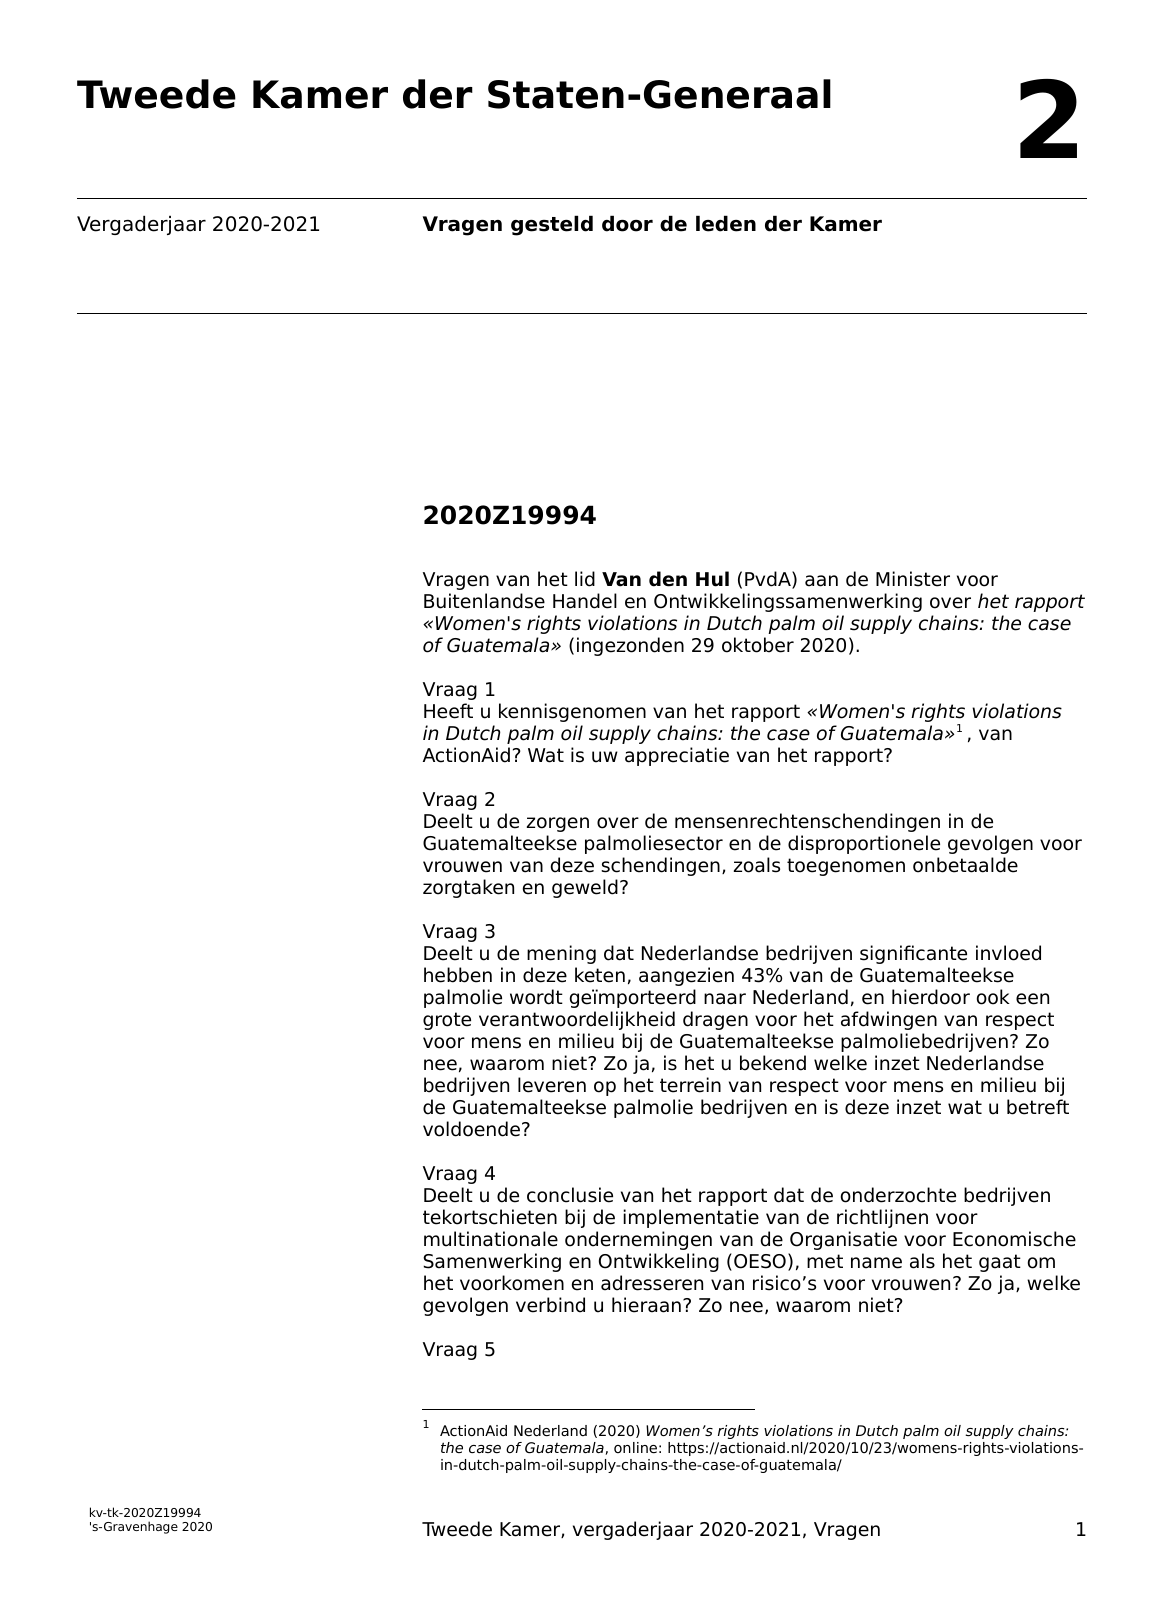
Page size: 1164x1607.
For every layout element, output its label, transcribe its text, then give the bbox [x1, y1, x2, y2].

text Heeft u kennisgenomen van het rapport «Women's rights violations in Dutch palm oil supply chains: the case of Guatemala», van ActionAid? Wat is uw appreciatie van het rapport? [422, 701, 1087, 767]
text kv-tk-2020Z19994 [88, 1506, 323, 1520]
table_cell Vergaderjaar 2020-2021 [77, 199, 422, 313]
text Deelt u de mening dat Nederlandse bedrijven significante invloed hebben in deze keten, aangezien 43% van de Guatemalteekse palmolie wordt geïmporteerd naar Nederland, en hierdoor ook een grote verantwoordelijkheid dragen voor het afdwingen van respect voor mens en milieu bij de Guatemalteekse palmoliebedrijven? Zo nee, waarom niet? Zo ja, is het u bekend welke inzet Nederlandse bedrijven leveren op het terrein van respect voor mens en milieu bij de Guatemalteekse palmolie bedrijven en is deze inzet wat u betreft voldoende? [422, 943, 1087, 1141]
text Vraag 4 [422, 1163, 1087, 1185]
table_cell Vragen gesteld door de leden der Kamer [422, 199, 1087, 313]
text Vraag 5 [422, 1339, 1087, 1361]
table_header Tweede Kamer der Staten-Generaal [77, 59, 886, 198]
text ActionAid Nederland (2020) Women’s rights violations in Dutch palm oil supply chains: the case of Guatemala, online: https://actionaid.nl/2020/10/23/womens-rights-violations-in-dutch-palm-oil-supply-chains-the-case-of-guatemala/ [422, 1418, 1087, 1474]
text Vraag 3 [422, 921, 1087, 943]
text 's-Gravenhage 2020 [88, 1520, 323, 1534]
text Vraag 2 [422, 789, 1087, 811]
text Deelt u de conclusie van het rapport dat de onderzochte bedrijven tekortschieten bij de implementatie van de richtlijnen voor multinationale ondernemingen van de Organisatie voor Economische Samenwerking en Ontwikkeling (OESO), met name als het gaat om het voorkomen en adresseren van risico’s voor vrouwen? Zo ja, welke gevolgen verbind u hieraan? Zo nee, waarom niet? [422, 1185, 1087, 1317]
text 2020Z19994 [422, 501, 1087, 531]
table_header 2 [886, 59, 1087, 198]
text Vragen van het lid Van den Hul (PvdA) aan de Minister voor Buitenlandse Handel en Ontwikkelingssamenwerking over het rapport «Women's rights violations in Dutch palm oil supply chains: the case of Guatemala» (ingezonden 29 oktober 2020). [422, 569, 1087, 657]
text Vraag 1 [422, 679, 1087, 701]
text Deelt u de zorgen over de mensenrechtenschendingen in de Guatemalteekse palmoliesector en de disproportionele gevolgen voor vrouwen van deze schendingen, zoals toegenomen onbetaalde zorgtaken en geweld? [422, 811, 1087, 899]
